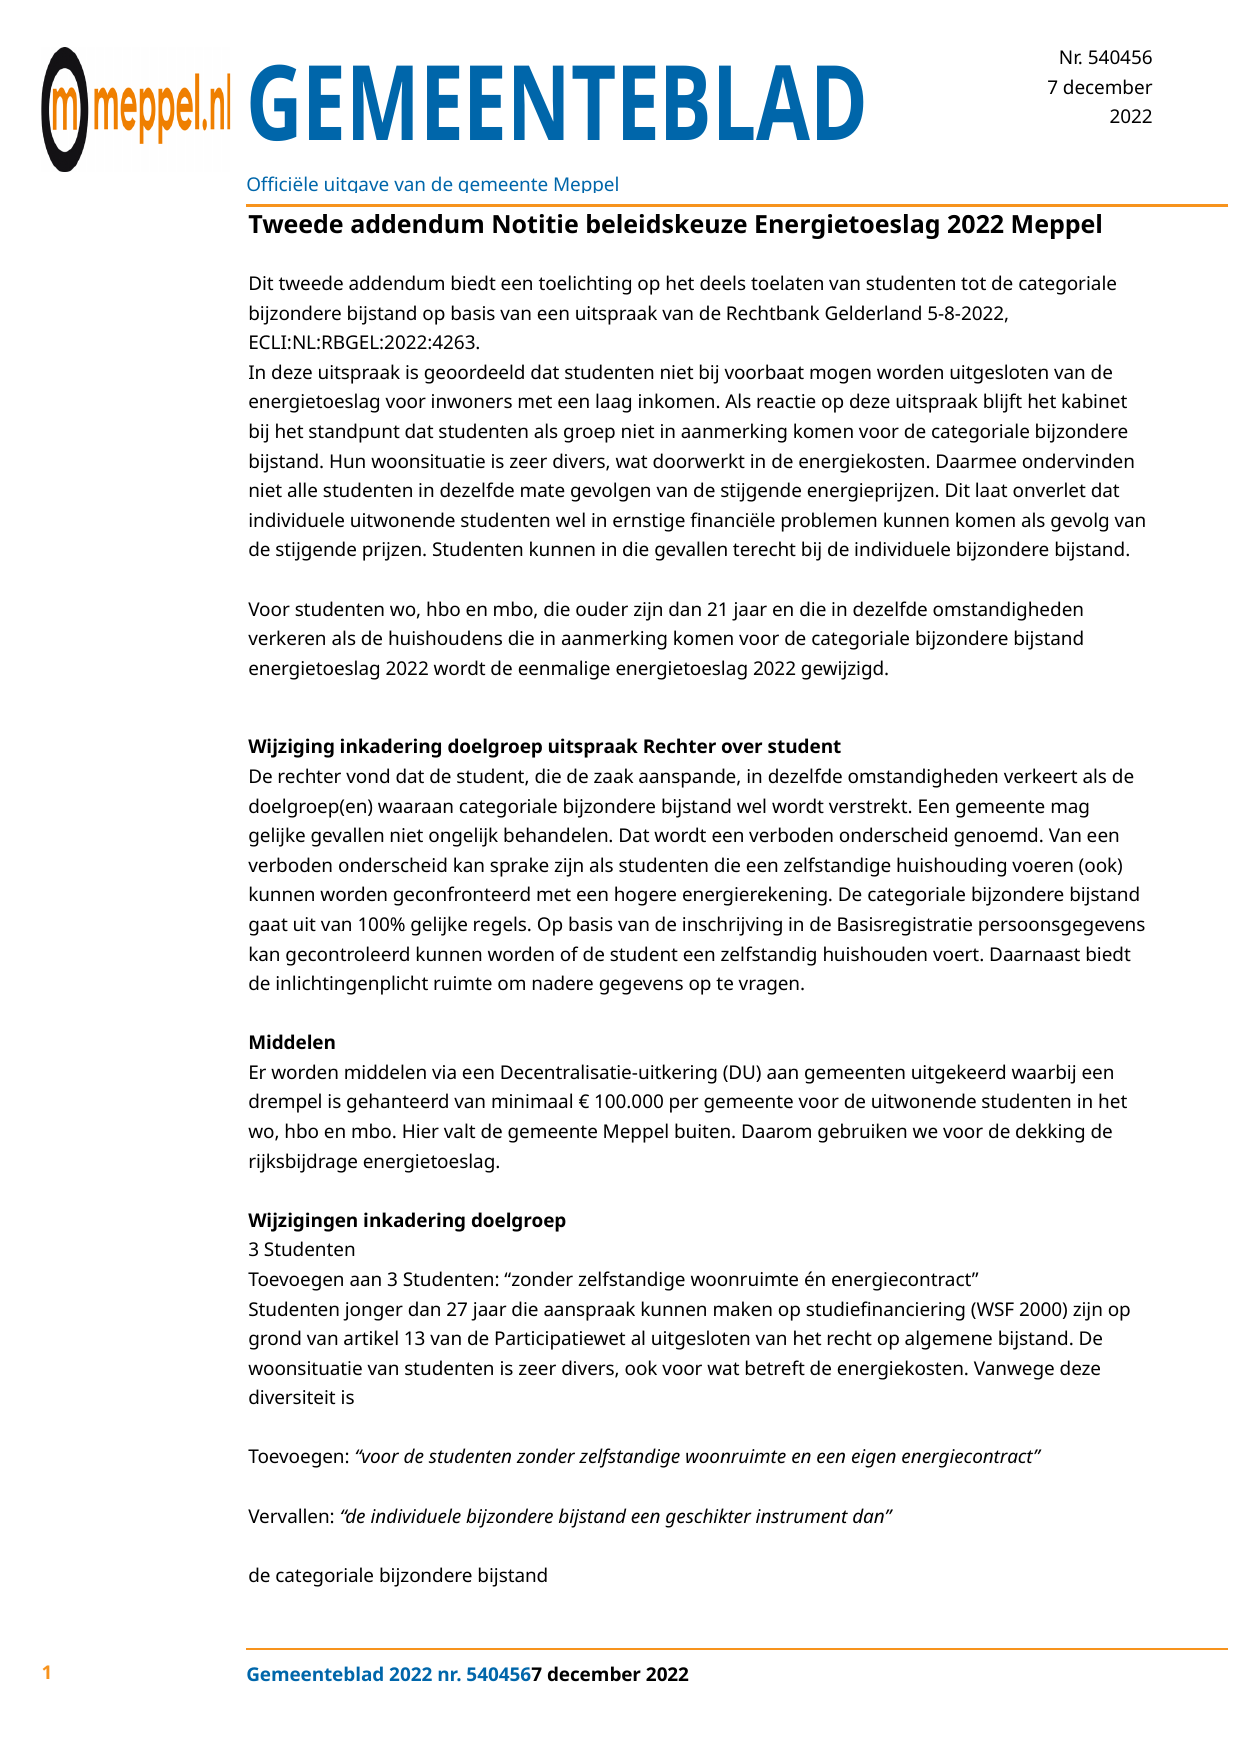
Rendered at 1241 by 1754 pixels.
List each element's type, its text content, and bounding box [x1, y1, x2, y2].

text Middelen [248, 1029, 1152, 1055]
text Toevoegen: “voor de studenten zonder zelfstandige woonruimte en een eigen energiecontract” [248, 1444, 1152, 1469]
text In deze uitspraak is geoordeeld dat studenten niet bij voorbaat mogen worden uitgesloten van de energietoeslag voor inwoners met een laag inkomen. Als reactie op deze uitspraak blijft het kabinet bij het standpunt dat studenten als groep niet in aanmerking komen voor de categoriale bijzondere bijstand. Hun woonsituatie is zeer divers, wat doorwerkt in de energiekosten. Daarmee ondervinden niet alle studenten in dezelfde mate gevolgen van de stijgende energieprijzen. Dit laat onverlet dat individuele uitwonende studenten wel in ernstige financiële problemen kunnen komen als gevolg van de stijgende prijzen. Studenten kunnen in die gevallen terecht bij de individuele bijzondere bijstand. [248, 359, 1152, 562]
text Studenten jonger dan 27 jaar die aanspraak kunnen maken op studiefinanciering (WSF 2000) zijn op grond van artikel 13 van de Participatiewet al uitgesloten van het recht op algemene bijstand. De woonsituatie van studenten is zeer divers, ook voor wat betreft de energiekosten. Vanwege deze diversiteit is [248, 1296, 1152, 1410]
text Tweede addendum Notitie beleidskeuze Energietoeslag 2022 Meppel [248, 207, 1152, 241]
text De rechter vond dat de student, die de zaak aanspande, in dezelfde omstandigheden verkeert als de doelgroep(en) waaraan categoriale bijzondere bijstand wel wordt verstrekt. Een gemeente mag gelijke gevallen niet ongelijk behandelen. Dat wordt een verboden onderscheid genoemd. Van een verboden onderscheid kan sprake zijn als studenten die een zelfstandige huishouding voeren (ook) kunnen worden geconfronteerd met een hogere energierekening. De categoriale bijzondere bijstand gaat uit van 100% gelijke regels. Op basis van de inschrijving in de Basisregistratie persoonsgegevens kan gecontroleerd kunnen worden of de student een zelfstandig huishouden voert. Daarnaast biedt de inlichtingenplicht ruimte om nadere gegevens op te vragen. [248, 763, 1152, 996]
text Wijziging inkadering doelgroep uitspraak Rechter over student [248, 734, 1152, 759]
text Voor studenten wo, hbo en mbo, die ouder zijn dan 21 jaar en die in dezelfde omstandigheden verkeren als de huishoudens die in aanmerking komen voor de categoriale bijzondere bijstand energietoeslag 2022 wordt de eenmalige energietoeslag 2022 gewijzigd. [248, 596, 1152, 681]
text Vervallen: “de individuele bijzondere bijstand een geschikter instrument dan” [248, 1503, 1152, 1529]
text Toevoegen aan 3 Studenten: “zonder zelfstandige woonruimte én energiecontract” [248, 1266, 1152, 1292]
text Wijzigingen inkadering doelgroep [248, 1207, 1152, 1233]
text de categoriale bijzondere bijstand [248, 1562, 1152, 1588]
text Dit tweede addendum biedt een toelichting op het deels toelaten van studenten tot de categoriale bijzondere bijstand op basis van een uitspraak van de Rechtbank Gelderland 5-8-2022, ECLI:NL:RBGEL:2022:4263. [248, 270, 1152, 355]
picture [41, 47, 231, 172]
text Er worden middelen via een Decentralisatie-uitkering (DU) aan gemeenten uitgekeerd waarbij een drempel is gehanteerd van minimaal € 100.000 per gemeente voor de uitwonende studenten in het wo, hbo en mbo. Hier valt de gemeente Meppel buiten. Daarom gebruiken we voor de dekking de rijksbijdrage energietoeslag. [248, 1059, 1152, 1174]
text 3 Studenten [248, 1237, 1152, 1262]
